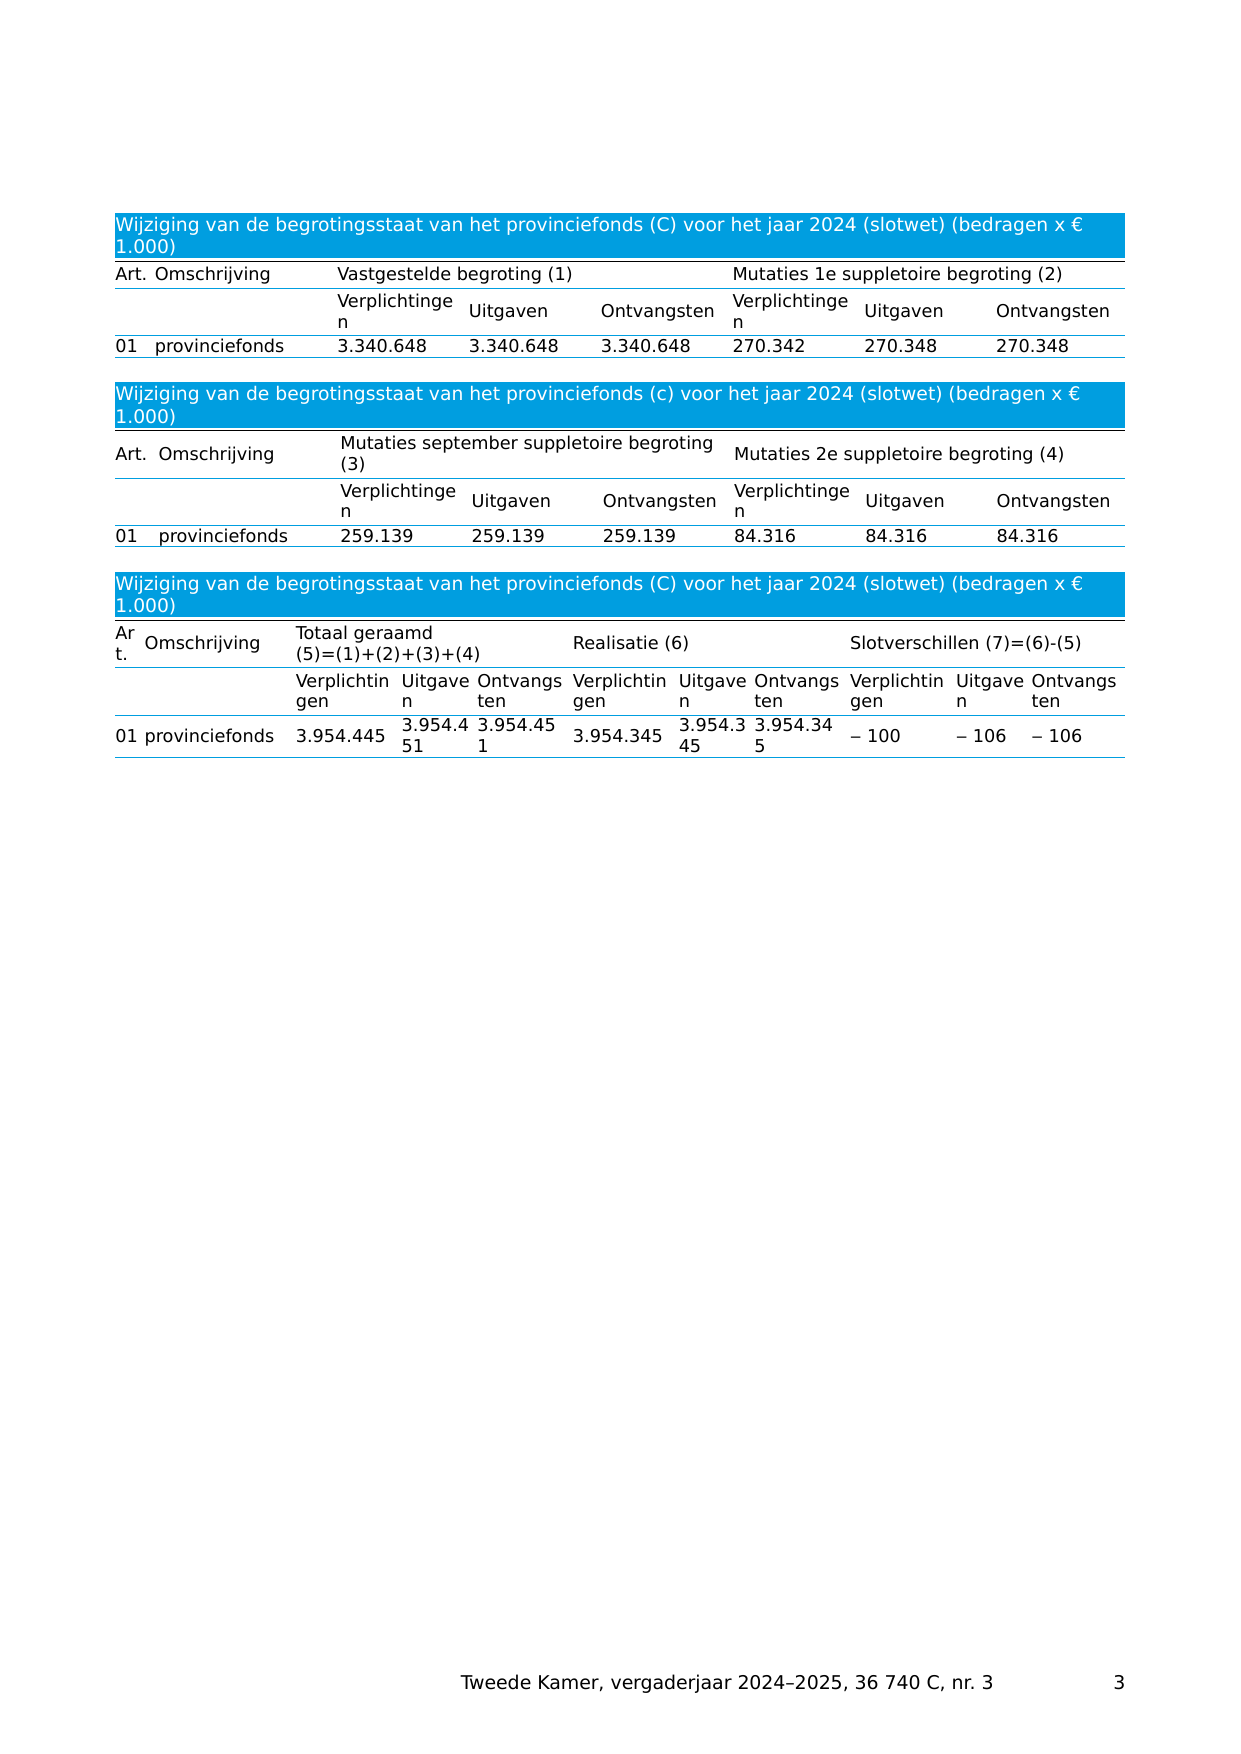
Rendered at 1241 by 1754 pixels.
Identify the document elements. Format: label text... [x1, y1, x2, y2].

table_cell Uitgaven [399, 668, 474, 715]
table_cell Ontvangsten [751, 668, 847, 715]
table_cell 270.348 [993, 336, 1125, 356]
table_cell 01 [115, 336, 152, 356]
table_cell Ontvangsten [1029, 668, 1125, 715]
table_cell 3.340.648 [598, 336, 729, 356]
table_cell Art. [115, 262, 152, 288]
table_cell 3.340.648 [334, 336, 466, 356]
table_cell ‒ 100 [847, 716, 953, 757]
table_cell Verplichtingen [293, 668, 398, 715]
table_cell 3.954.451 [474, 716, 570, 757]
table_cell Uitgaven [862, 479, 993, 525]
table_cell Realisatie (6) [570, 621, 847, 667]
table_cell ‒ 106 [1029, 716, 1125, 757]
table_cell Ontvangsten [994, 479, 1125, 525]
table_cell 259.139 [600, 526, 731, 546]
table_cell [152, 289, 334, 335]
table_cell Verplichtingen [570, 668, 676, 715]
table_cell 01 [115, 526, 155, 546]
table_cell Omschrijving [141, 621, 293, 667]
table_cell Mutaties september suppletoire begroting (3) [337, 431, 731, 477]
table_cell provinciefonds [152, 336, 334, 356]
table_cell Art. [115, 621, 141, 667]
table_cell Verplichtingen [731, 479, 862, 525]
table_cell 3.954.451 [399, 716, 474, 757]
table_cell Ontvangsten [598, 289, 729, 335]
table_cell [141, 668, 293, 715]
table_cell Slotverschillen (7)=(6)-(5) [847, 621, 1125, 667]
table_cell Mutaties 2e suppletoire begroting (4) [731, 431, 1125, 477]
table_cell Verplichtingen [334, 289, 466, 335]
table_cell 270.342 [729, 336, 861, 356]
table_cell Uitgaven [466, 289, 598, 335]
table_cell Art. [115, 431, 155, 477]
table_cell Verplichtingen [729, 289, 861, 335]
table_cell Vastgestelde begroting (1) [334, 262, 729, 288]
table_cell 01 [115, 716, 141, 757]
table_cell provinciefonds [141, 716, 293, 757]
table_cell Mutaties 1e suppletoire begroting (2) [729, 262, 1125, 288]
table_cell Verplichtingen [847, 668, 953, 715]
table_cell provinciefonds [155, 526, 337, 546]
table_cell [115, 668, 141, 715]
table_cell Uitgaven [861, 289, 993, 335]
table_cell 84.316 [731, 526, 862, 546]
table_cell Verplichtingen [337, 479, 468, 525]
table_cell 3.954.445 [293, 716, 398, 757]
table_cell Ontvangsten [474, 668, 570, 715]
table_cell 3.954.345 [570, 716, 676, 757]
table_cell [115, 289, 152, 335]
table_cell [155, 479, 337, 525]
table_cell 259.139 [337, 526, 468, 546]
table_cell Uitgaven [676, 668, 751, 715]
table_cell Uitgaven [953, 668, 1028, 715]
table_cell Ontvangsten [600, 479, 731, 525]
table_cell 3.954.345 [676, 716, 751, 757]
table_cell 3.340.648 [466, 336, 598, 356]
table_cell 84.316 [862, 526, 993, 546]
table_cell ‒ 106 [953, 716, 1028, 757]
table_cell Totaal geraamd (5)=(1)+(2)+(3)+(4) [293, 621, 570, 667]
table_cell [115, 479, 155, 525]
table_cell Omschrijving [155, 431, 337, 477]
table_cell 84.316 [994, 526, 1125, 546]
table_cell 259.139 [469, 526, 600, 546]
table_cell Omschrijving [152, 262, 334, 288]
table_cell Ontvangsten [993, 289, 1125, 335]
table_cell 270.348 [861, 336, 993, 356]
table_cell 3.954.345 [751, 716, 847, 757]
table_cell Uitgaven [469, 479, 600, 525]
